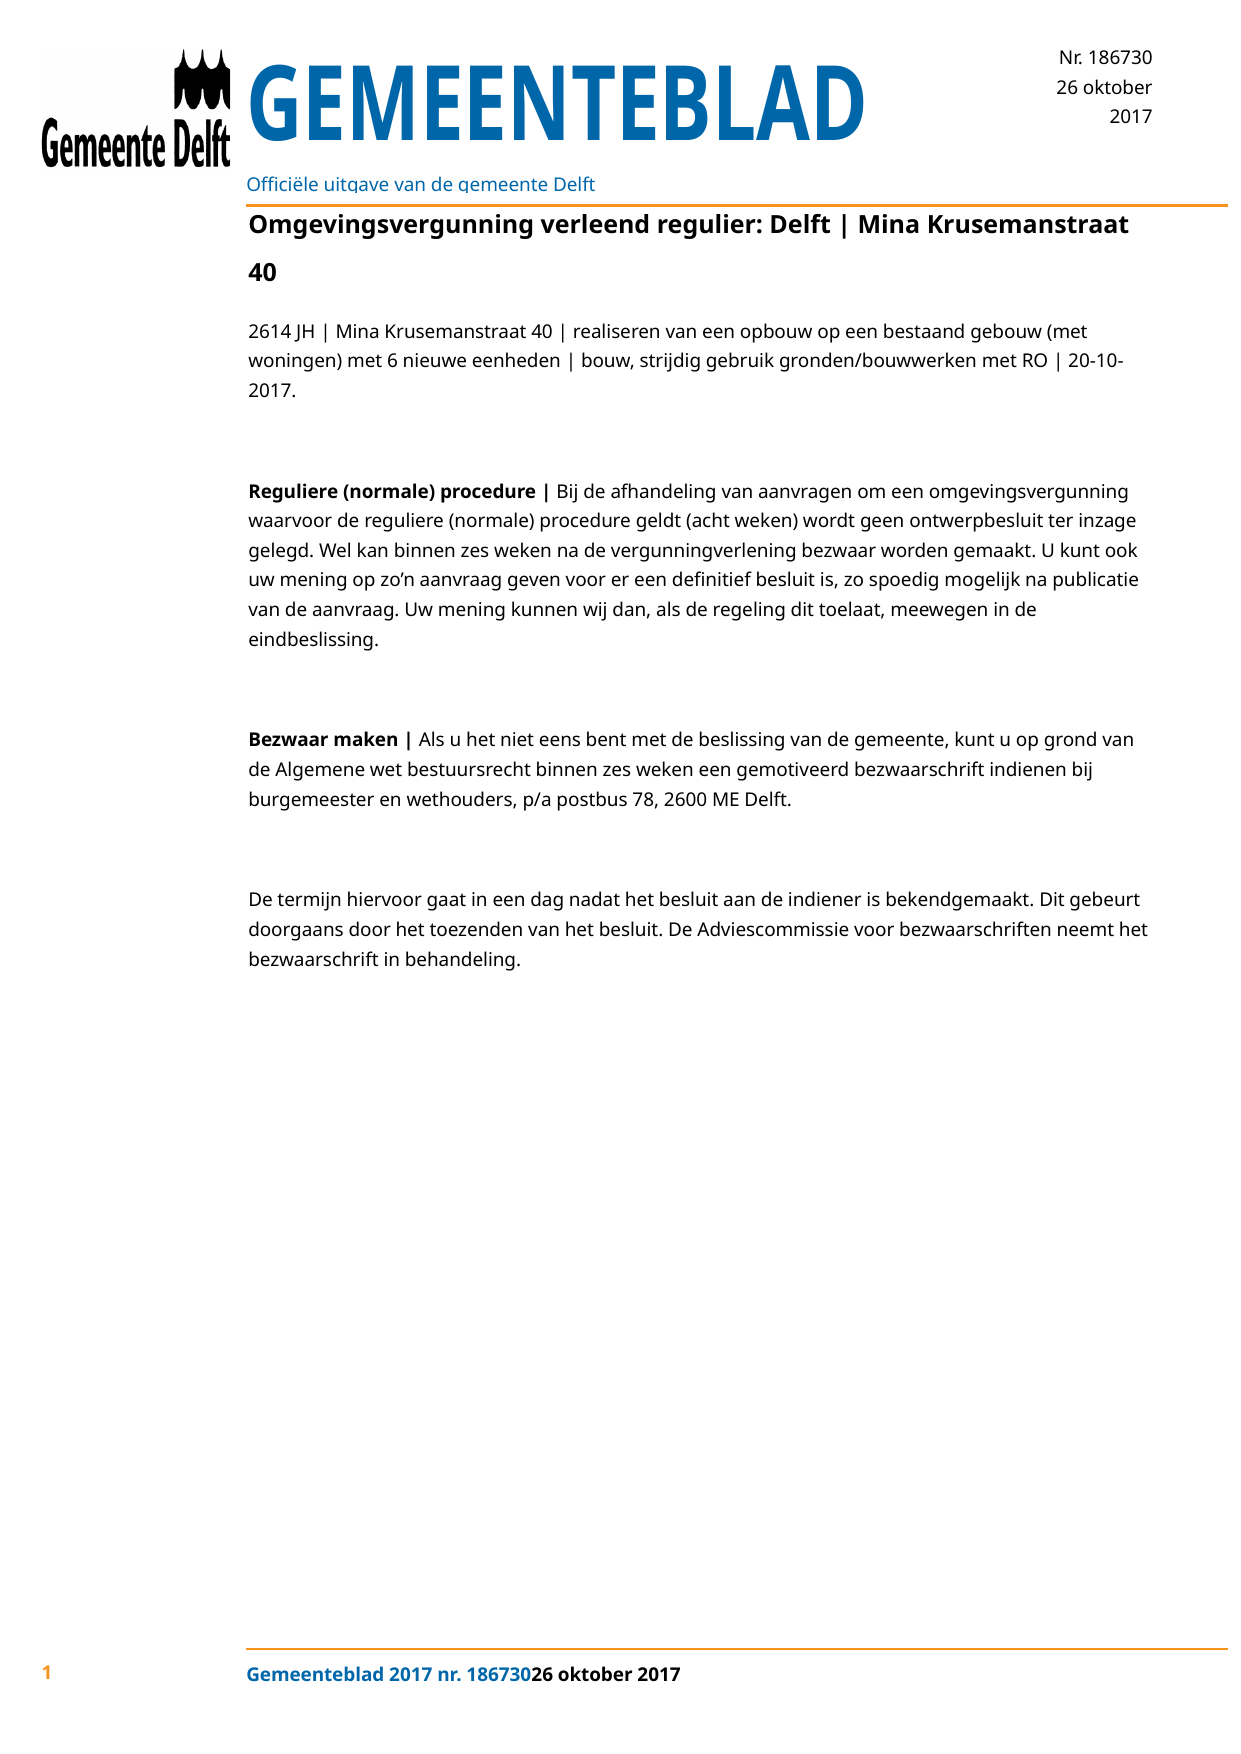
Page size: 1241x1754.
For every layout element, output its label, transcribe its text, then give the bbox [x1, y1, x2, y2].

text 2614 JH | Mina Krusemanstraat 40 | realiseren van een opbouw op een bestaand gebouw (met woningen) met 6 nieuwe eenheden | bouw, strijdig gebruik gronden/bouwwerken met RO | 20-10-2017. [248, 318, 1152, 403]
text Reguliere (normale) procedure | Bij de afhandeling van aanvragen om een omgevingsvergunning waarvoor de reguliere (normale) procedure geldt (acht weken) wordt geen ontwerpbesluit ter inzage gelegd. Wel kan binnen zes weken na de vergunningverlening bezwaar worden gemaakt. U kunt ook uw mening op zo’n aanvraag geven voor er een definitief besluit is, zo spoedig mogelijk na publicatie van de aanvraag. Uw mening kunnen wij dan, als de regeling dit toelaat, meewegen in de eindbeslissing. [248, 478, 1152, 652]
text De termijn hiervoor gaat in een dag nadat het besluit aan de indiener is bekendgemaakt. Dit gebeurt doorgaans door het toezenden van het besluit. De Adviescommissie voor bezwaarschriften neemt het bezwaarschrift in behandeling. [248, 887, 1152, 972]
text Omgevingsvergunning verleend regulier: Delft | Mina Krusemanstraat 40 [248, 207, 1152, 288]
text Bezwaar maken | Als u het niet eens bent met de beslissing van de gemeente, kunt u op grond van de Algemene wet bestuursrecht binnen zes weken een gemotiveerd bezwaarschrift indienen bij burgemeester en wethouders, p/a postbus 78, 2600 ME Delft. [248, 727, 1152, 812]
picture [41, 47, 231, 172]
